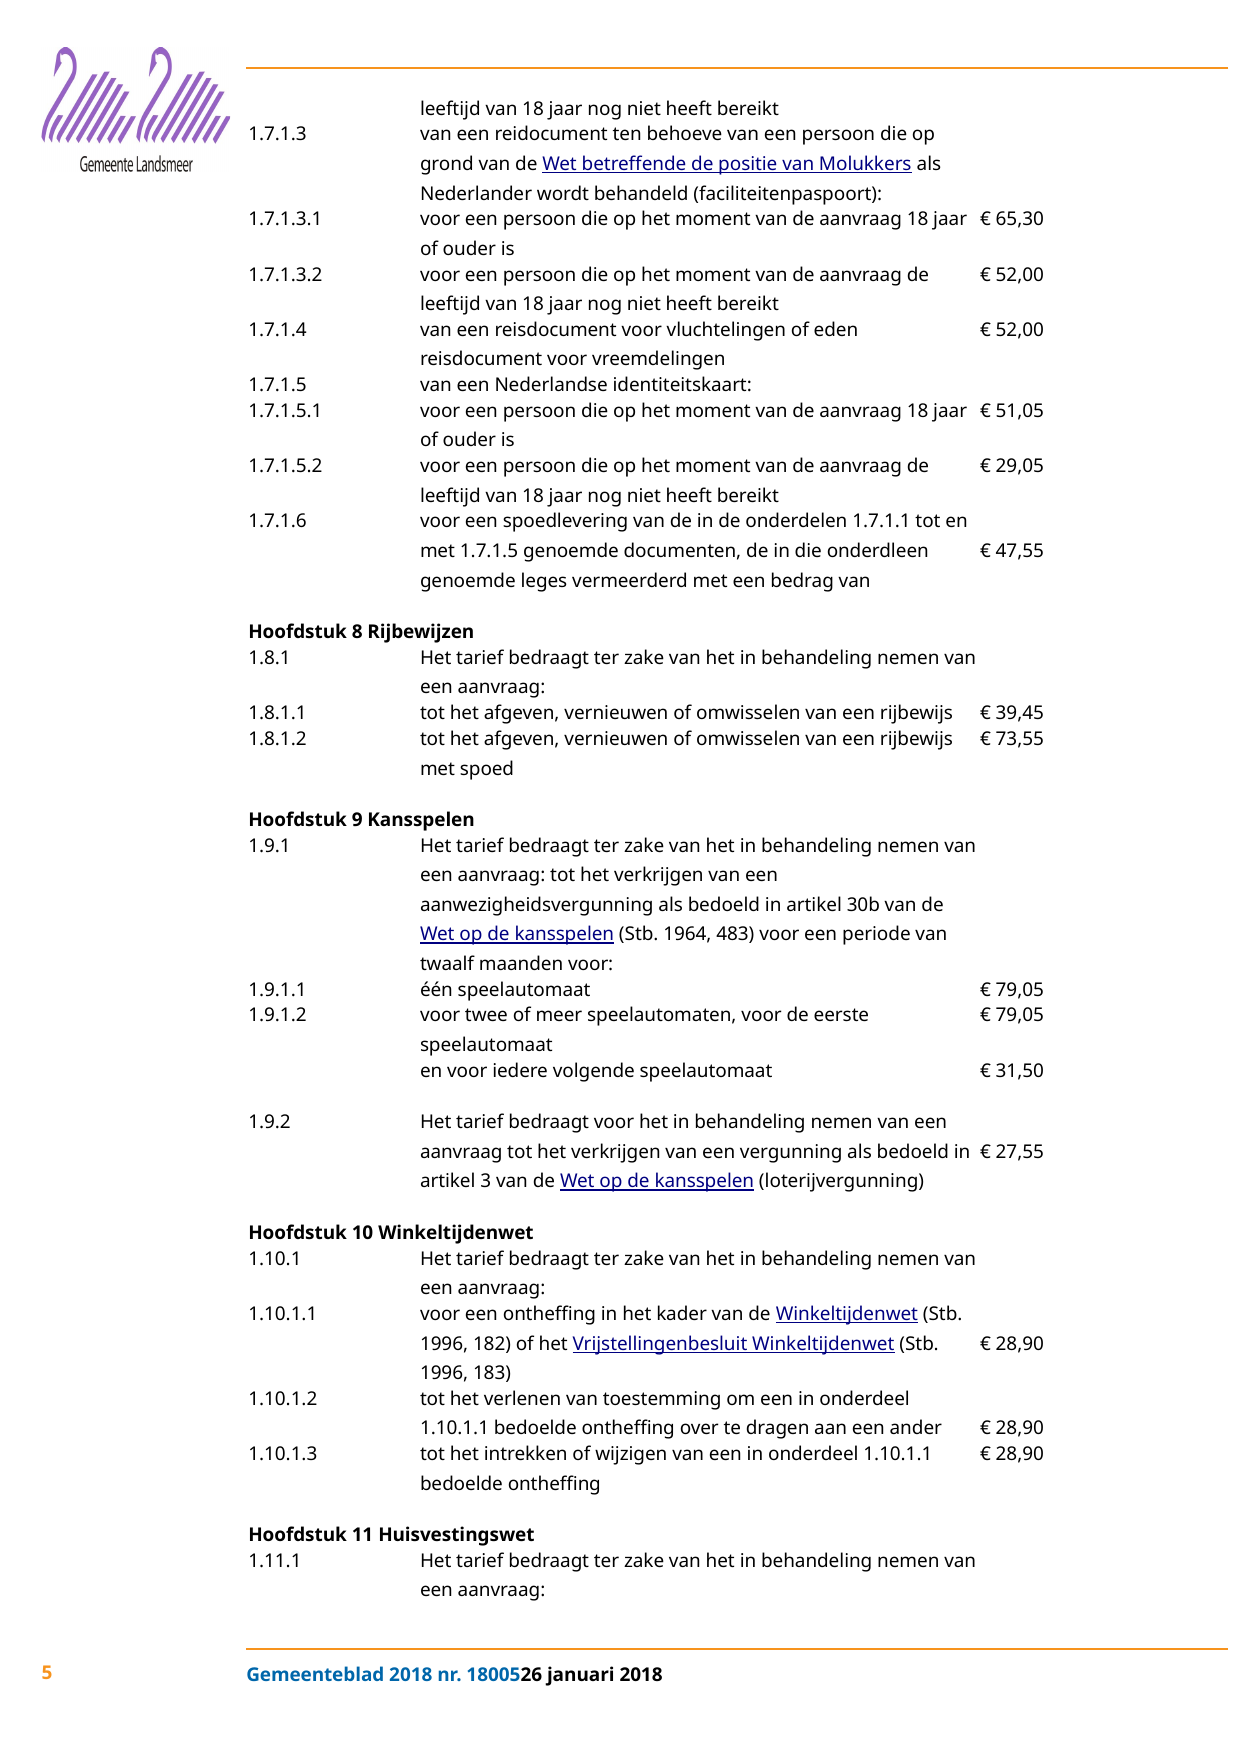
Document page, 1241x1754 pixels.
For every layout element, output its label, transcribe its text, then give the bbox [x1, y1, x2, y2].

table_cell [420, 780, 980, 806]
table_cell Hoofdstuk 10 Winkeltijdenwet [248, 1219, 980, 1245]
table_cell Het tarief bedraagt ter zake van het in behandeling nemen van een aanvraag: [420, 1245, 980, 1300]
table_cell € 28,90 [980, 1440, 1152, 1496]
table_cell 1.7.1.5 [248, 371, 420, 397]
table_cell [248, 780, 420, 806]
table_cell 1.7.1.4 [248, 316, 420, 371]
table_cell 1.7.1.5.1 [248, 397, 420, 452]
table_cell [248, 1496, 420, 1521]
table_cell [980, 780, 1152, 806]
table_cell [980, 1496, 1152, 1521]
table_cell 1.7.1.3.1 [248, 205, 420, 261]
table_cell [980, 832, 1152, 976]
table_cell [248, 1193, 420, 1219]
table_cell Het tarief bedraagt ter zake van het in behandeling nemen van een aanvraag: tot het verkrijgen van een aanwezigheidsvergunning als bedoeld in artikel 30b van de Wet op de kansspelen (Stb. 1964, 483) voor een periode van twaalf maanden voor: [420, 832, 980, 976]
table_cell 1.7.1.5.2 [248, 453, 420, 508]
table_cell [980, 371, 1152, 397]
table_cell [248, 1083, 420, 1108]
table_cell € 39,45 [980, 699, 1152, 725]
table_cell [980, 618, 1152, 644]
table_cell 1.9.1 [248, 832, 420, 976]
table_cell 1.8.1.2 [248, 725, 420, 780]
table_cell tot het verlenen van toestemming om een in onderdeel 1.10.1.1 bedoelde ontheffing over te dragen aan een ander [420, 1385, 980, 1440]
table_cell € 28,90 [980, 1300, 1152, 1385]
table_cell tot het intrekken of wijzigen van een in onderdeel 1.10.1.1 bedoelde ontheffing [420, 1440, 980, 1496]
table_cell Hoofdstuk 8 Rijbewijzen [248, 618, 980, 644]
table_cell € 52,00 [980, 316, 1152, 371]
table_cell 1.10.1.3 [248, 1440, 420, 1496]
table_cell € 65,30 [980, 205, 1152, 261]
table_cell [980, 1547, 1152, 1602]
table_cell 1.7.1.6 [248, 508, 420, 593]
table_cell één speelautomaat [420, 976, 980, 1002]
table_cell € 47,55 [980, 508, 1152, 593]
table_cell € 27,55 [980, 1109, 1152, 1193]
table_cell 1.11.1 [248, 1547, 420, 1602]
table_cell tot het afgeven, vernieuwen of omwisselen van een rijbewijs [420, 699, 980, 725]
table_cell [980, 1083, 1152, 1108]
table_cell [980, 1219, 1152, 1245]
table_cell voor een ontheffing in het kader van de Winkeltijdenwet (Stb. 1996, 182) of het Vrijstellingenbesluit Winkeltijdenwet (Stb. 1996, 183) [420, 1300, 980, 1385]
table_cell € 52,00 [980, 261, 1152, 316]
table_cell [248, 593, 420, 618]
table_cell voor een persoon die op het moment van de aanvraag 18 jaar of ouder is [420, 397, 980, 452]
table_cell Hoofdstuk 9 Kansspelen [248, 806, 980, 832]
table_cell [420, 1083, 980, 1108]
table_cell leeftijd van 18 jaar nog niet heeft bereikt [420, 95, 980, 121]
table_cell en voor iedere volgende speelautomaat [420, 1057, 980, 1083]
table_cell [980, 644, 1152, 699]
table_cell € 79,05 [980, 976, 1152, 1002]
table_cell [420, 593, 980, 618]
table_cell € 51,05 [980, 397, 1152, 452]
table_cell [980, 1245, 1152, 1300]
table_cell € 79,05 [980, 1002, 1152, 1057]
table_cell 1.9.1.1 [248, 976, 420, 1002]
table_cell € 29,05 [980, 453, 1152, 508]
table_cell van een Nederlandse identiteitskaart: [420, 371, 980, 397]
table_cell [420, 1496, 980, 1521]
table_cell € 31,50 [980, 1057, 1152, 1083]
picture [41, 47, 231, 172]
table_cell 1.10.1 [248, 1245, 420, 1300]
table_cell voor een persoon die op het moment van de aanvraag de leeftijd van 18 jaar nog niet heeft bereikt [420, 261, 980, 316]
table_cell € 28,90 [980, 1385, 1152, 1440]
table_cell Het tarief bedraagt ter zake van het in behandeling nemen van een aanvraag: [420, 644, 980, 699]
table_cell [980, 1193, 1152, 1219]
table_cell [248, 95, 420, 121]
table_cell voor twee of meer speelautomaten, voor de eerste speelautomaat [420, 1002, 980, 1057]
table_cell 1.7.1.3 [248, 121, 420, 205]
table_cell 1.9.1.2 [248, 1002, 420, 1057]
table_cell [980, 806, 1152, 832]
table_cell tot het afgeven, vernieuwen of omwisselen van een rijbewijs met spoed [420, 725, 980, 780]
table_cell 1.7.1.3.2 [248, 261, 420, 316]
table_cell [980, 121, 1152, 205]
table_cell [248, 1057, 420, 1083]
table_cell [980, 95, 1152, 121]
table_cell 1.10.1.2 [248, 1385, 420, 1440]
table_cell [420, 1193, 980, 1219]
table_cell [980, 1521, 1152, 1547]
table_cell 1.8.1.1 [248, 699, 420, 725]
table_cell voor een persoon die op het moment van de aanvraag 18 jaar of ouder is [420, 205, 980, 261]
table_cell 1.10.1.1 [248, 1300, 420, 1385]
table_cell € 73,55 [980, 725, 1152, 780]
table_cell 1.9.2 [248, 1109, 420, 1193]
table_cell van een reidocument ten behoeve van een persoon die op grond van de Wet betreffende de positie van Molukkers als Nederlander wordt behandeld (faciliteitenpaspoort): [420, 121, 980, 205]
table_cell Het tarief bedraagt ter zake van het in behandeling nemen van een aanvraag: [420, 1547, 980, 1602]
table_cell voor een persoon die op het moment van de aanvraag de leeftijd van 18 jaar nog niet heeft bereikt [420, 453, 980, 508]
table_cell 1.8.1 [248, 644, 420, 699]
table_cell voor een spoedlevering van de in de onderdelen 1.7.1.1 tot en met 1.7.1.5 genoemde documenten, de in die onderdleen genoemde leges vermeerderd met een bedrag van [420, 508, 980, 593]
table_cell [980, 593, 1152, 618]
table_cell van een reisdocument voor vluchtelingen of eden reisdocument voor vreemdelingen [420, 316, 980, 371]
table_cell Het tarief bedraagt voor het in behandeling nemen van een aanvraag tot het verkrijgen van een vergunning als bedoeld in artikel 3 van de Wet op de kansspelen (loterijvergunning) [420, 1109, 980, 1193]
table_cell Hoofdstuk 11 Huisvestingswet [248, 1521, 980, 1547]
